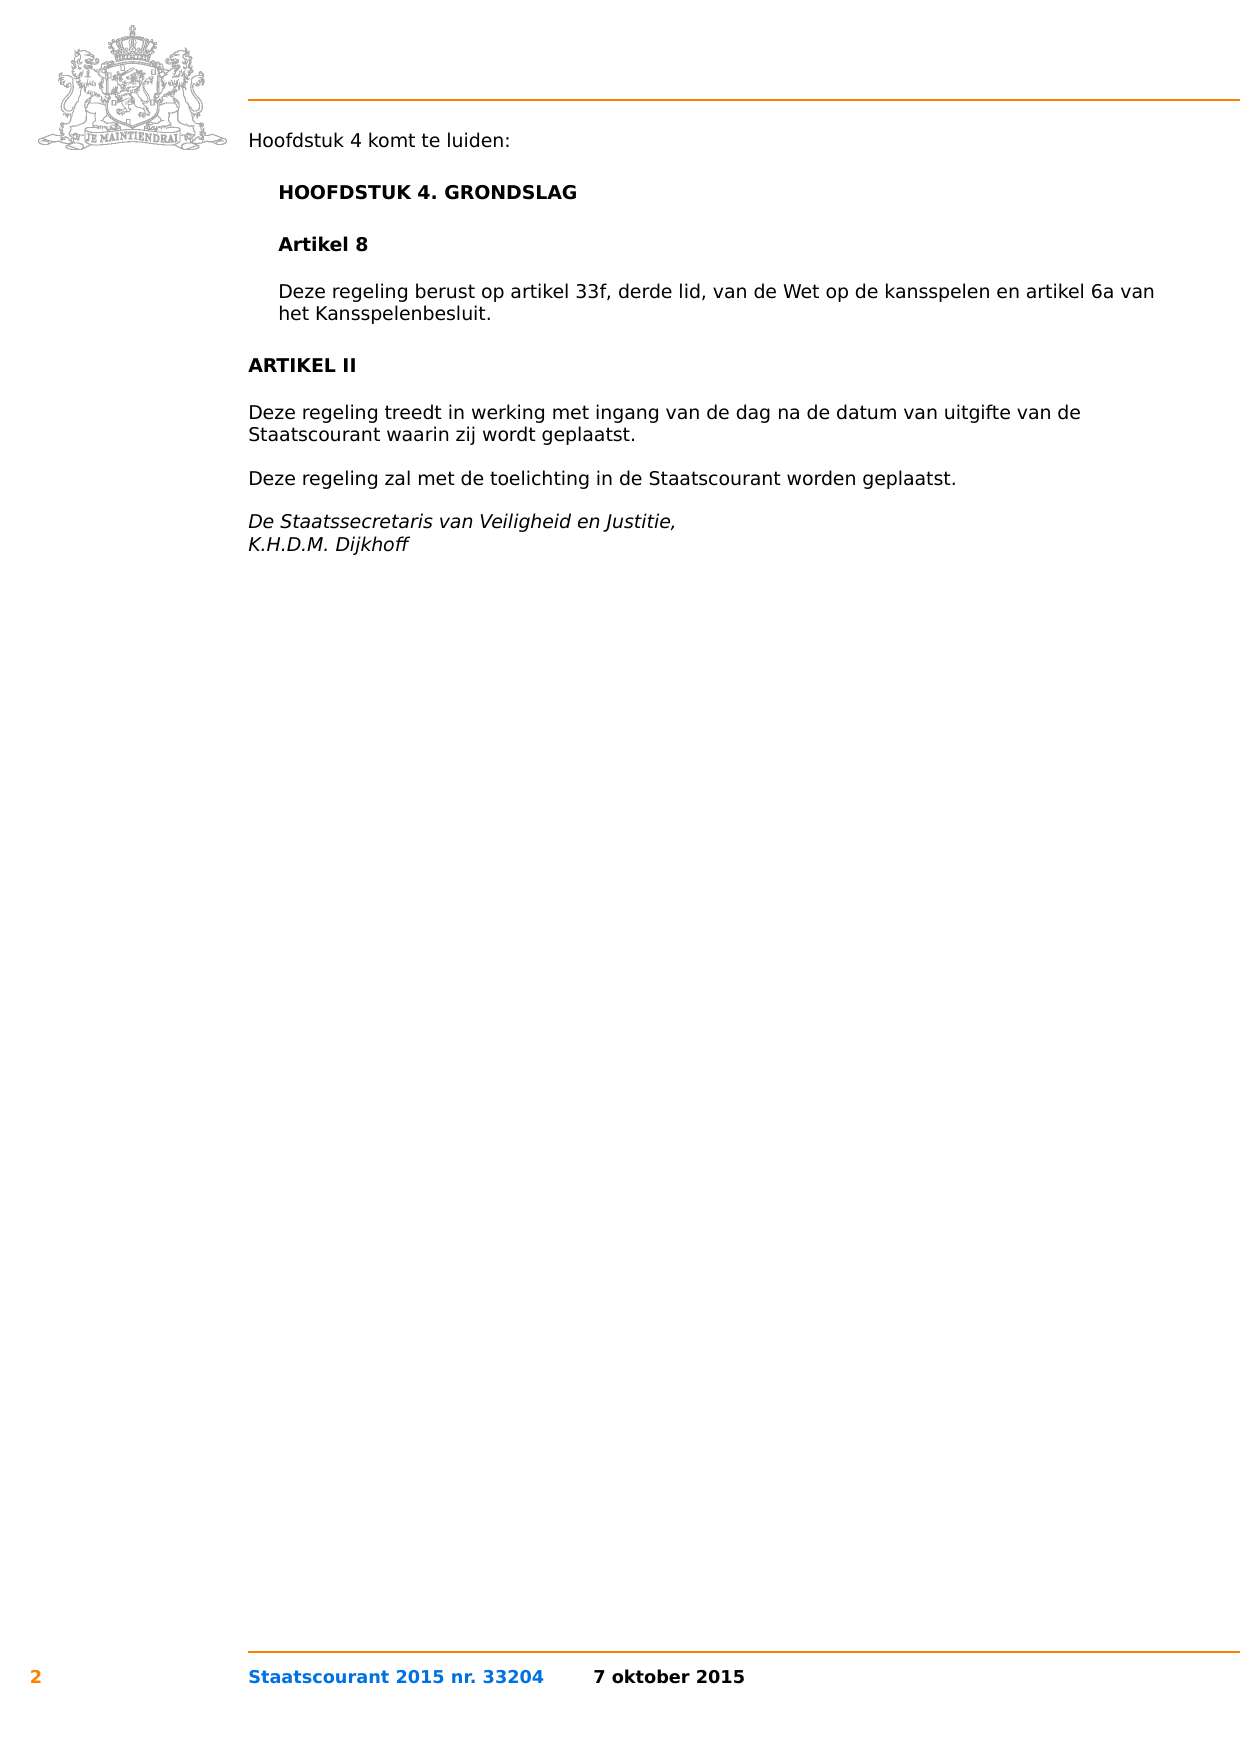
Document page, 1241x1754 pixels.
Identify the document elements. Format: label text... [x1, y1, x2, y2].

text Deze regeling zal met de toelichting in de Staatscourant worden geplaatst. [248, 468, 1163, 489]
subtitle HOOFDSTUK 4. GRONDSLAG [278, 182, 1163, 204]
subtitle ARTIKEL II [248, 355, 1163, 377]
text Hoofdstuk 4 komt te luiden: [248, 130, 1163, 152]
text De Staatssecretaris van Veiligheid en Justitie, K.H.D.M. Dijkhoff [248, 511, 1163, 555]
text Deze regeling berust op artikel 33f, derde lid, van de Wet op de kansspelen en artikel 6a van het Kansspelenbesluit. [278, 281, 1163, 325]
subtitle Artikel 8 [278, 234, 1163, 256]
picture [38, 25, 227, 150]
text Deze regeling treedt in werking met ingang van de dag na de datum van uitgifte van de Staatscourant waarin zij wordt geplaatst. [248, 402, 1163, 446]
